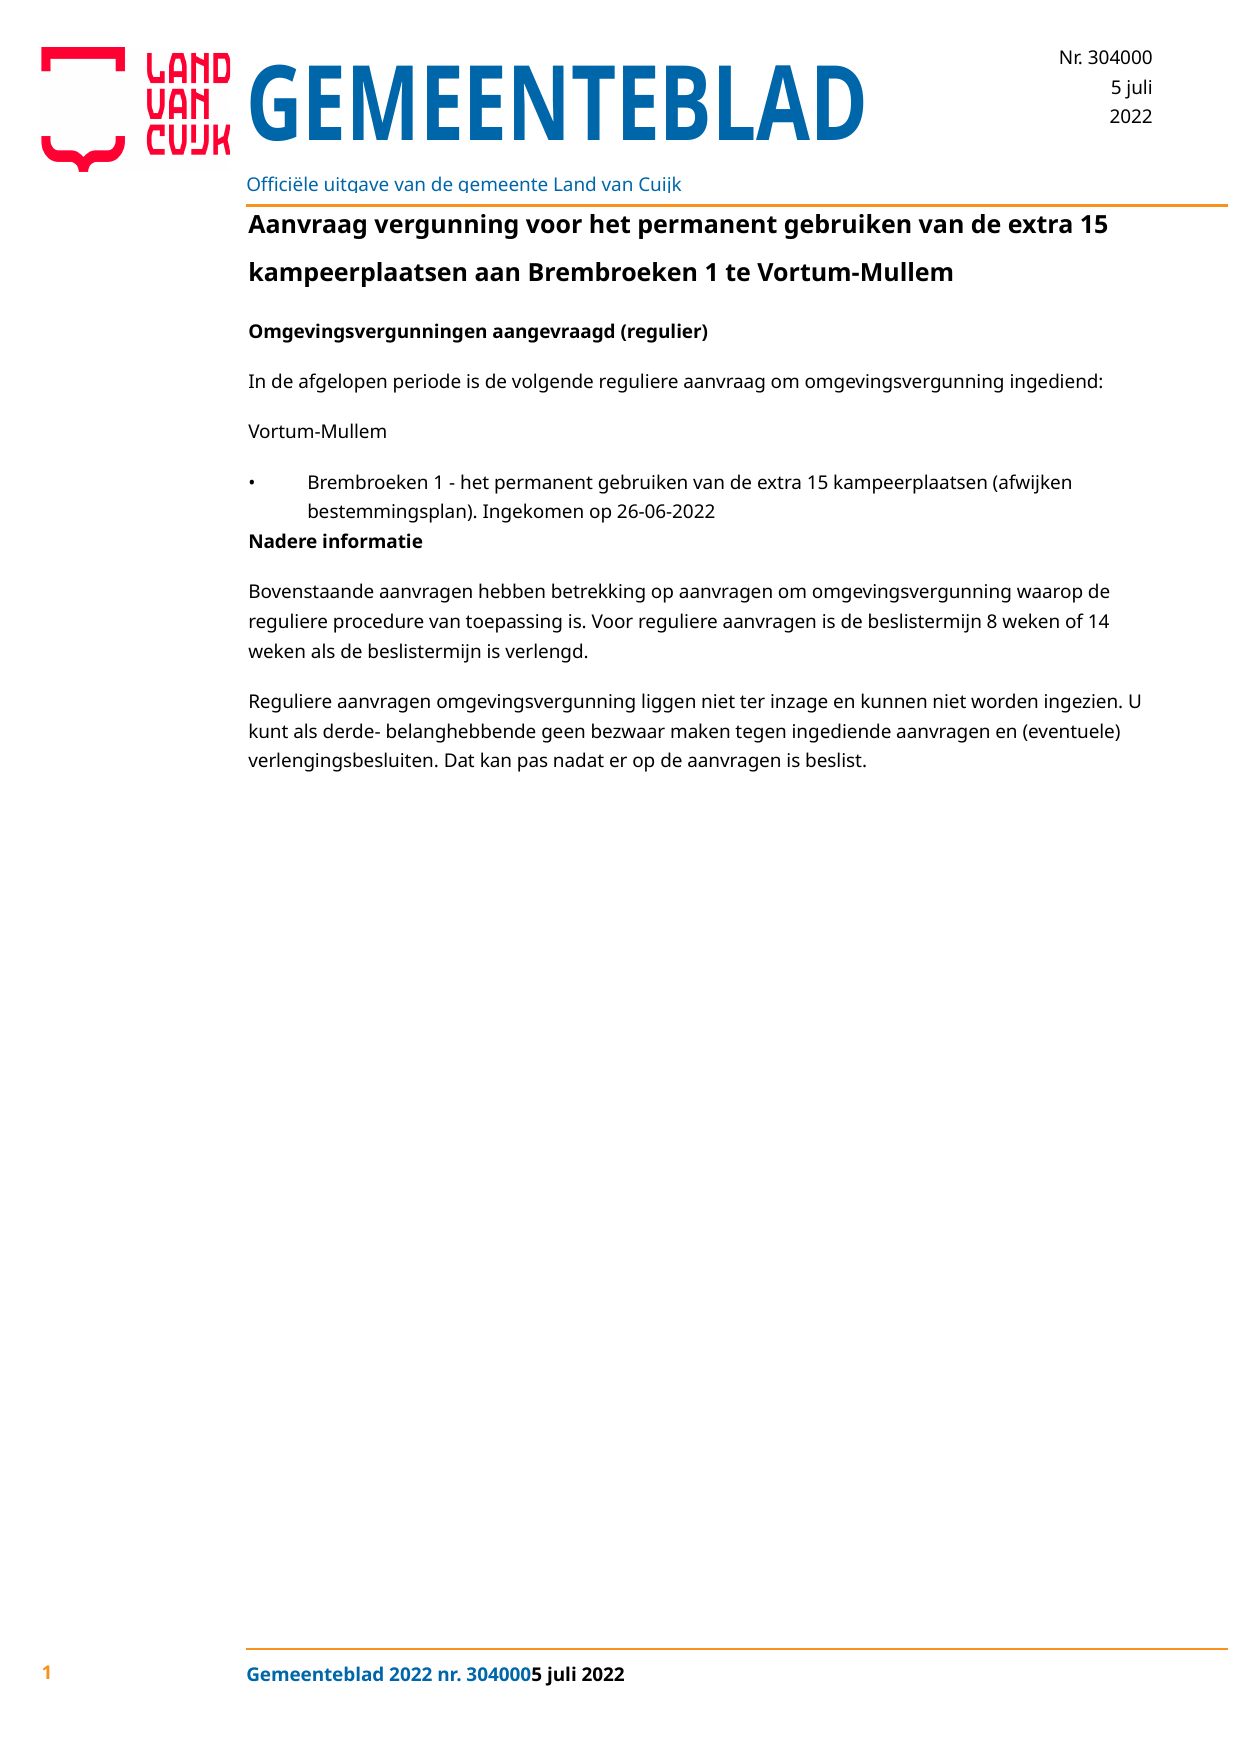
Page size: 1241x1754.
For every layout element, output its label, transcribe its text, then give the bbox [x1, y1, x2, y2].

text Reguliere aanvragen omgevingsvergunning liggen niet ter inzage en kunnen niet worden ingezien. U kunt als derde- belanghebbende geen bezwaar maken tegen ingediende aanvragen en (eventuele) verlengingsbesluiten. Dat kan pas nadat er op de aanvragen is beslist. [248, 688, 1152, 773]
text Vortum-Mullem [248, 419, 1152, 444]
text Nadere informatie [248, 528, 1152, 554]
text In de afgelopen periode is de volgende reguliere aanvraag om omgevingsvergunning ingediend: [248, 368, 1152, 394]
picture [41, 47, 231, 172]
text Bovenstaande aanvragen hebben betrekking op aanvragen om omgevingsvergunning waarop de reguliere procedure van toepassing is. Voor reguliere aanvragen is de beslistermijn 8 weken of 14 weken als de beslistermijn is verlengd. [248, 579, 1152, 664]
text Omgevingsvergunningen aangevraagd (regulier) [248, 318, 1152, 344]
text Aanvraag vergunning voor het permanent gebruiken van de extra 15 kampeerplaatsen aan Brembroeken 1 te Vortum-Mullem [248, 207, 1152, 288]
list Brembroeken 1 - het permanent gebruiken van de extra 15 kampeerplaatsen (afwijken bestemmingsplan). Ingekomen op 26-06-2022 [248, 469, 1152, 524]
